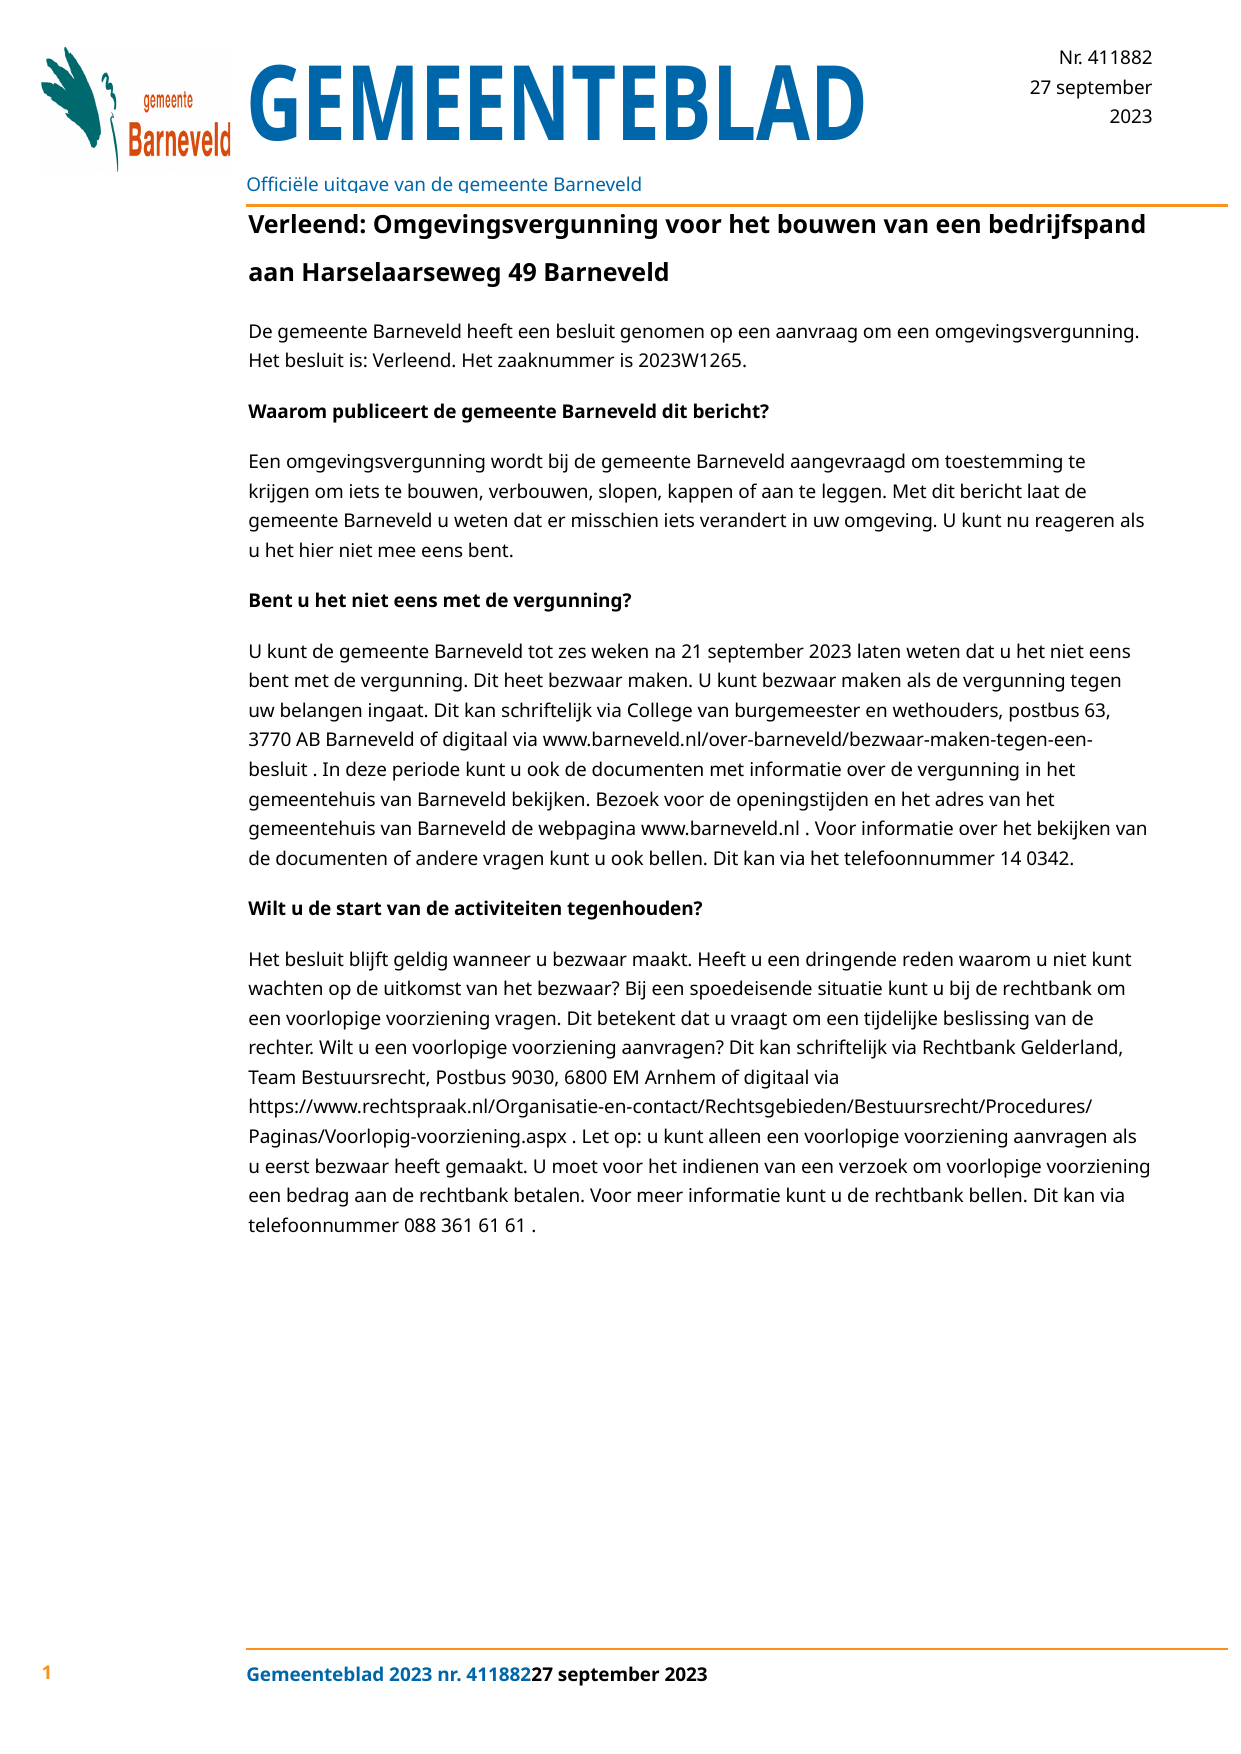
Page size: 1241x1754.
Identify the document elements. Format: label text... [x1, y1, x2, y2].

text Het besluit blijft geldig wanneer u bezwaar maakt. Heeft u een dringende reden waarom u niet kunt wachten op de uitkomst van het bezwaar? Bij een spoedeisende situatie kunt u bij de rechtbank om een voorlopige voorziening vragen. Dit betekent dat u vraagt om een tijdelijke beslissing van de rechter. Wilt u een voorlopige voorziening aanvragen? Dit kan schriftelijk via Rechtbank Gelderland, Team Bestuursrecht, Postbus 9030, 6800 EM Arnhem of digitaal via https://www.rechtspraak.nl/Organisatie-en-contact/Rechtsgebieden/Bestuursrecht/Procedures/Paginas/Voorlopig-voorziening.aspx . Let op: u kunt alleen een voorlopige voorziening aanvragen als u eerst bezwaar heeft gemaakt. U moet voor het indienen van een verzoek om voorlopige voorziening een bedrag aan de rechtbank betalen. Voor meer informatie kunt u de rechtbank bellen. Dit kan via telefoonnummer 088 361 61 61 . [248, 946, 1152, 1238]
text De gemeente Barneveld heeft een besluit genomen op een aanvraag om een omgevingsvergunning. Het besluit is: Verleend. Het zaaknummer is 2023W1265. [248, 318, 1152, 373]
text U kunt de gemeente Barneveld tot zes weken na 21 september 2023 laten weten dat u het niet eens bent met de vergunning. Dit heet bezwaar maken. U kunt bezwaar maken als de vergunning tegen uw belangen ingaat. Dit kan schriftelijk via College van burgemeester en wethouders, postbus 63, 3770 AB Barneveld of digitaal via www.barneveld.nl/over-barneveld/bezwaar-maken-tegen-een-besluit . In deze periode kunt u ook de documenten met informatie over de vergunning in het gemeentehuis van Barneveld bekijken. Bezoek voor de openingstijden en het adres van het gemeentehuis van Barneveld de webpagina www.barneveld.nl . Voor informatie over het bekijken van de documenten of andere vragen kunt u ook bellen. Dit kan via het telefoonnummer 14 0342. [248, 638, 1152, 871]
text Verleend: Omgevingsvergunning voor het bouwen van een bedrijfspand aan Harselaarseweg 49 Barneveld [248, 207, 1152, 288]
text Bent u het niet eens met de vergunning? [248, 587, 1152, 613]
text Wilt u de start van de activiteiten tegenhouden? [248, 895, 1152, 921]
picture [41, 47, 231, 172]
text Waarom publiceert de gemeente Barneveld dit bericht? [248, 398, 1152, 424]
text Een omgevingsvergunning wordt bij de gemeente Barneveld aangevraagd om toestemming te krijgen om iets te bouwen, verbouwen, slopen, kappen of aan te leggen. Met dit bericht laat de gemeente Barneveld u weten dat er misschien iets verandert in uw omgeving. U kunt nu reageren als u het hier niet mee eens bent. [248, 448, 1152, 563]
